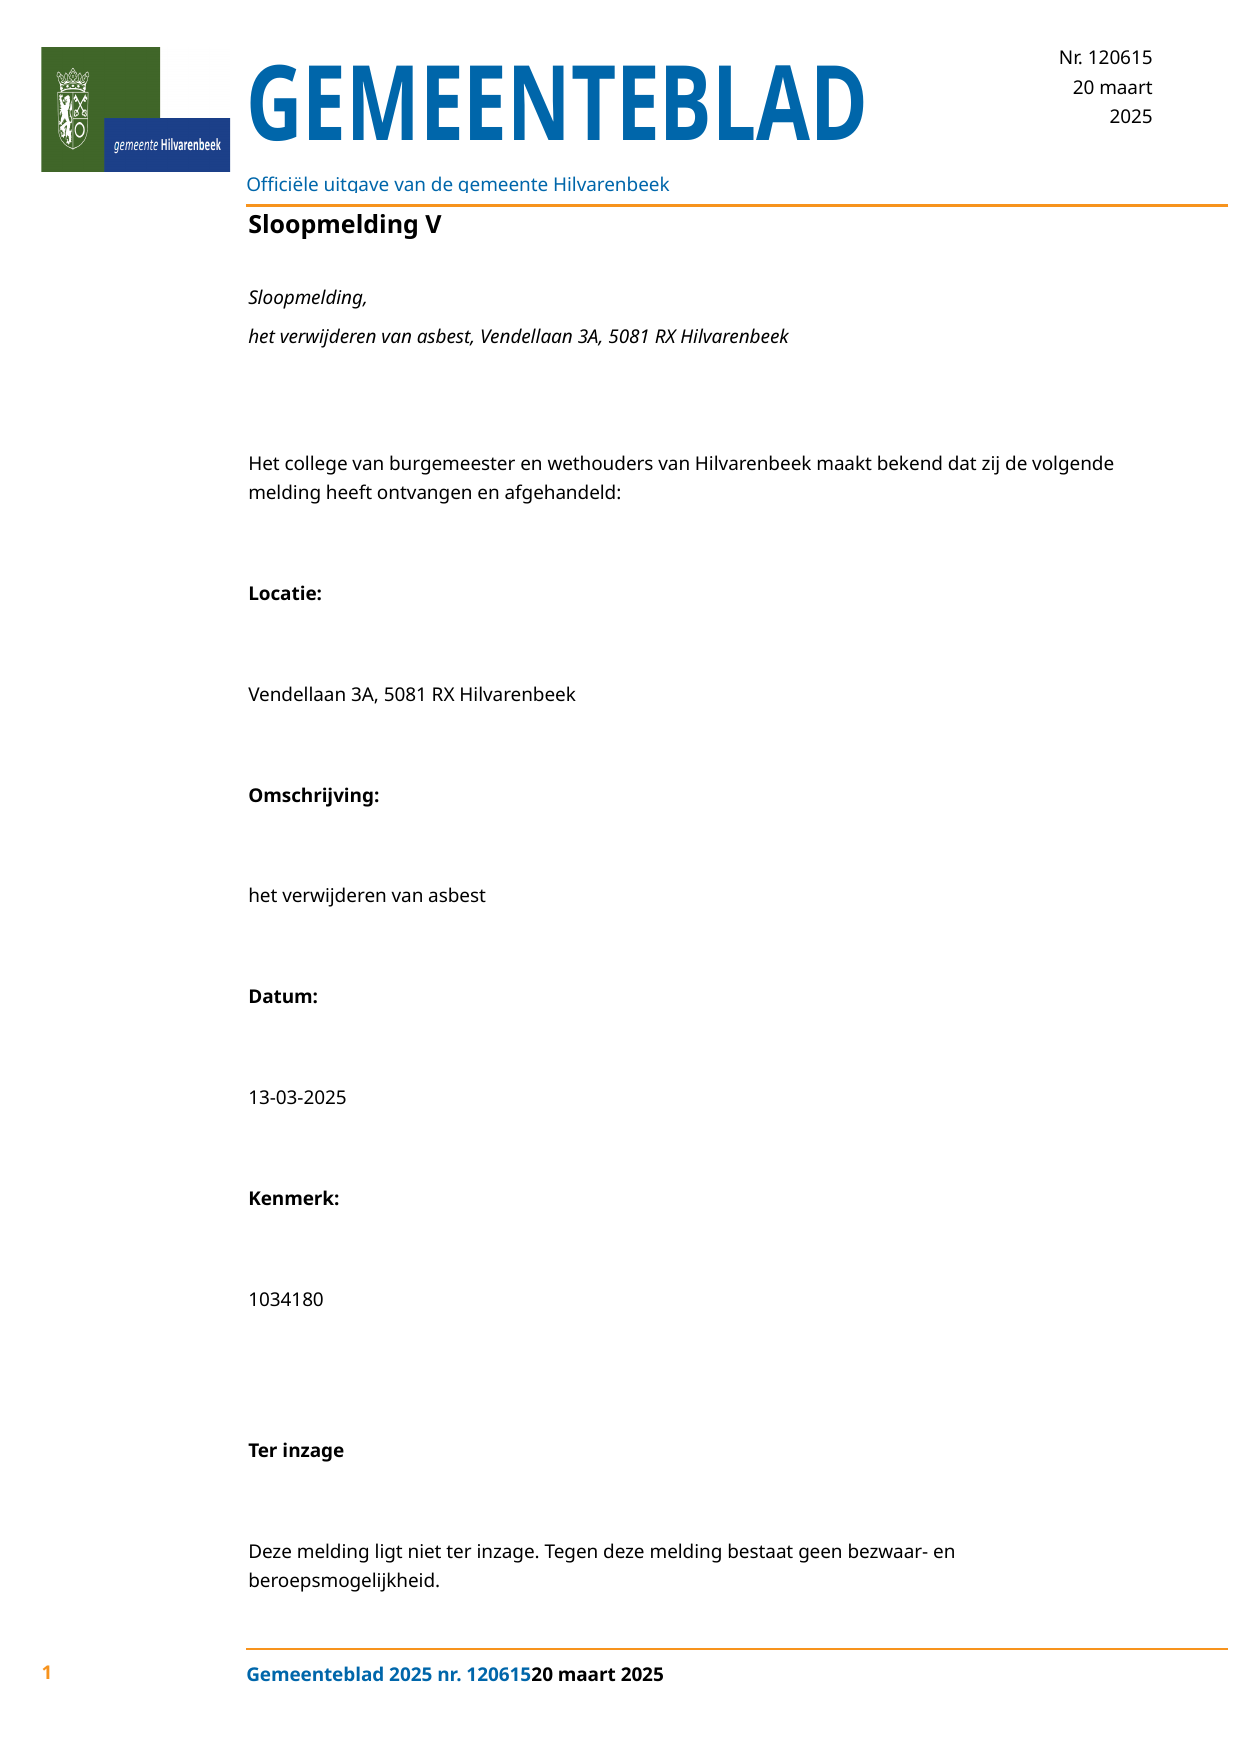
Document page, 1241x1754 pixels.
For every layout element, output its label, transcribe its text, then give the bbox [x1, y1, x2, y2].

text Sloopmelding, [248, 284, 1152, 309]
text Datum: [248, 983, 1152, 1009]
text 1034180 [248, 1286, 1152, 1312]
text Sloopmelding V [248, 207, 1152, 241]
text 13-03-2025 [248, 1084, 1152, 1110]
text Locatie: [248, 580, 1152, 606]
text het verwijderen van asbest, Vendellaan 3A, 5081 RX Hilvarenbeek [248, 323, 1152, 349]
text Omschrijving: [248, 782, 1152, 807]
text Vendellaan 3A, 5081 RX Hilvarenbeek [248, 681, 1152, 707]
text Ter inzage [248, 1437, 1152, 1463]
text Kenmerk: [248, 1185, 1152, 1211]
text Het college van burgemeester en wethouders van Hilvarenbeek maakt bekend dat zij de volgende melding heeft ontvangen en afgehandeld: [248, 450, 1152, 505]
picture [41, 47, 231, 172]
text het verwijderen van asbest [248, 883, 1152, 908]
text Deze melding ligt niet ter inzage. Tegen deze melding bestaat geen bezwaar- en beroepsmogelijkheid. [248, 1538, 1152, 1593]
